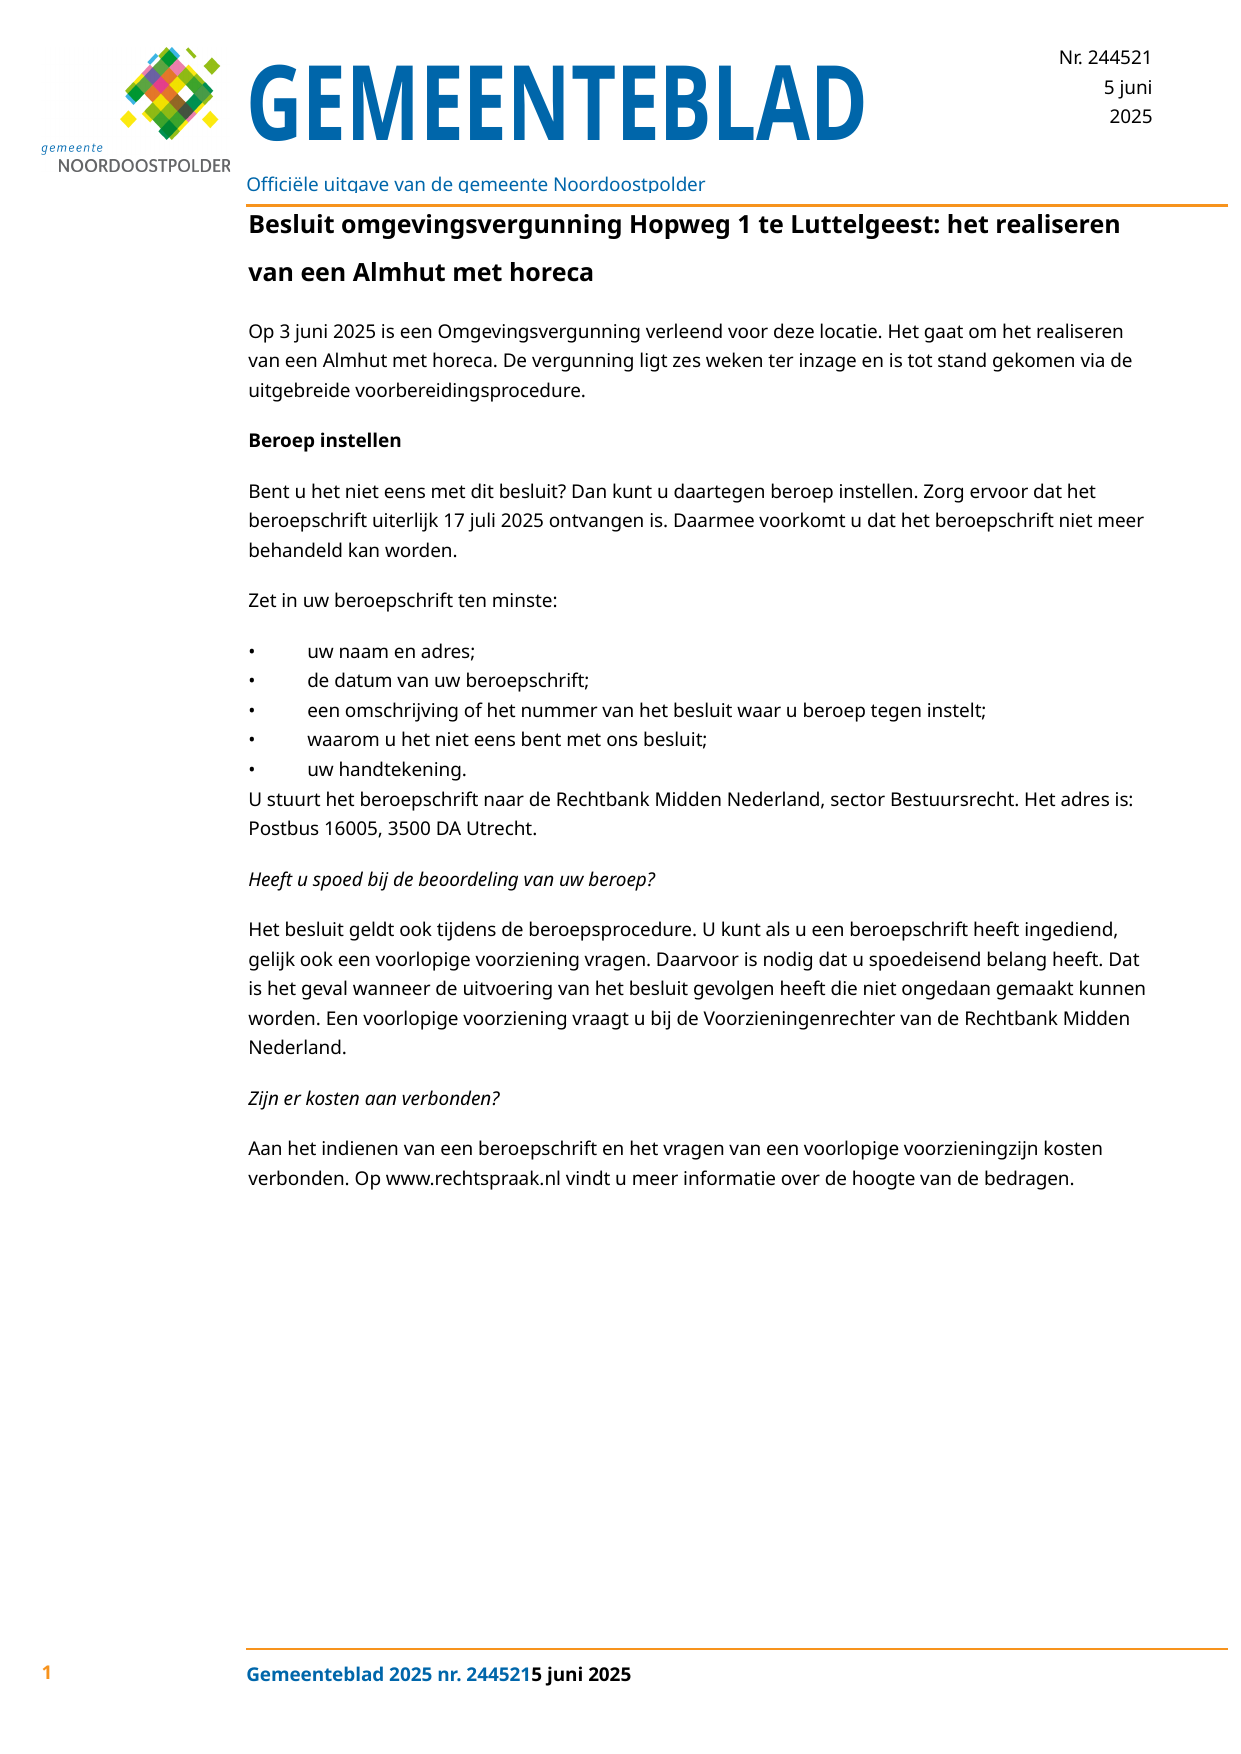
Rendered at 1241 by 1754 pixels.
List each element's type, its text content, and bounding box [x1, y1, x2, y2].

text Bent u het niet eens met dit besluit? Dan kunt u daartegen beroep instellen. Zorg ervoor dat het beroepschrift uiterlijk 17 juli 2025 ontvangen is. Daarmee voorkomt u dat het beroepschrift niet meer behandeld kan worden. [248, 478, 1152, 563]
text Het besluit geldt ook tijdens de beroepsprocedure. U kunt als u een beroepschrift heeft ingediend, gelijk ook een voorlopige voorziening vragen. Daarvoor is nodig dat u spoedeisend belang heeft. Dat is het geval wanneer de uitvoering van het besluit gevolgen heeft die niet ongedaan gemaakt kunnen worden. Een voorlopige voorziening vraagt u bij de Voorzieningenrechter van de Rechtbank Midden Nederland. [248, 916, 1152, 1060]
text Heeft u spoed bij de beoordeling van uw beroep? [248, 866, 1152, 892]
text Zijn er kosten aan verbonden? [248, 1085, 1152, 1111]
text Zet in uw beroepschrift ten minste: [248, 587, 1152, 613]
text Aan het indienen van een beroepschrift en het vragen van een voorlopige voorzieningzijn kosten verbonden. Op​ www.rechtspraak.nl​ vindt u meer informatie over de hoogte van de bedragen. [248, 1135, 1152, 1191]
text Beroep instellen [248, 427, 1152, 453]
list een omschrijving of het nummer van het besluit waar u beroep tegen instelt; [248, 697, 1152, 723]
text U stuurt het beroepschrift naar de Rechtbank Midden Nederland, sector Bestuursrecht. Het adres is: Postbus 16005, 3500 DA Utrecht. [248, 786, 1152, 841]
list waarom u het niet eens bent met ons besluit; [248, 727, 1152, 752]
list uw naam en adres; [248, 638, 1152, 664]
text Op 3 juni 2025 is een Omgevingsvergunning verleend voor deze locatie. Het gaat om het realiseren van een Almhut met horeca. De vergunning ligt zes weken ter inzage en is tot stand gekomen via de uitgebreide voorbereidingsprocedure. [248, 318, 1152, 403]
list uw handtekening. [248, 756, 1152, 782]
text Besluit omgevingsvergunning Hopweg 1 te Luttelgeest: het realiseren van een Almhut met horeca [248, 207, 1152, 288]
list de datum van uw beroepschrift; [248, 667, 1152, 693]
picture [41, 47, 231, 172]
